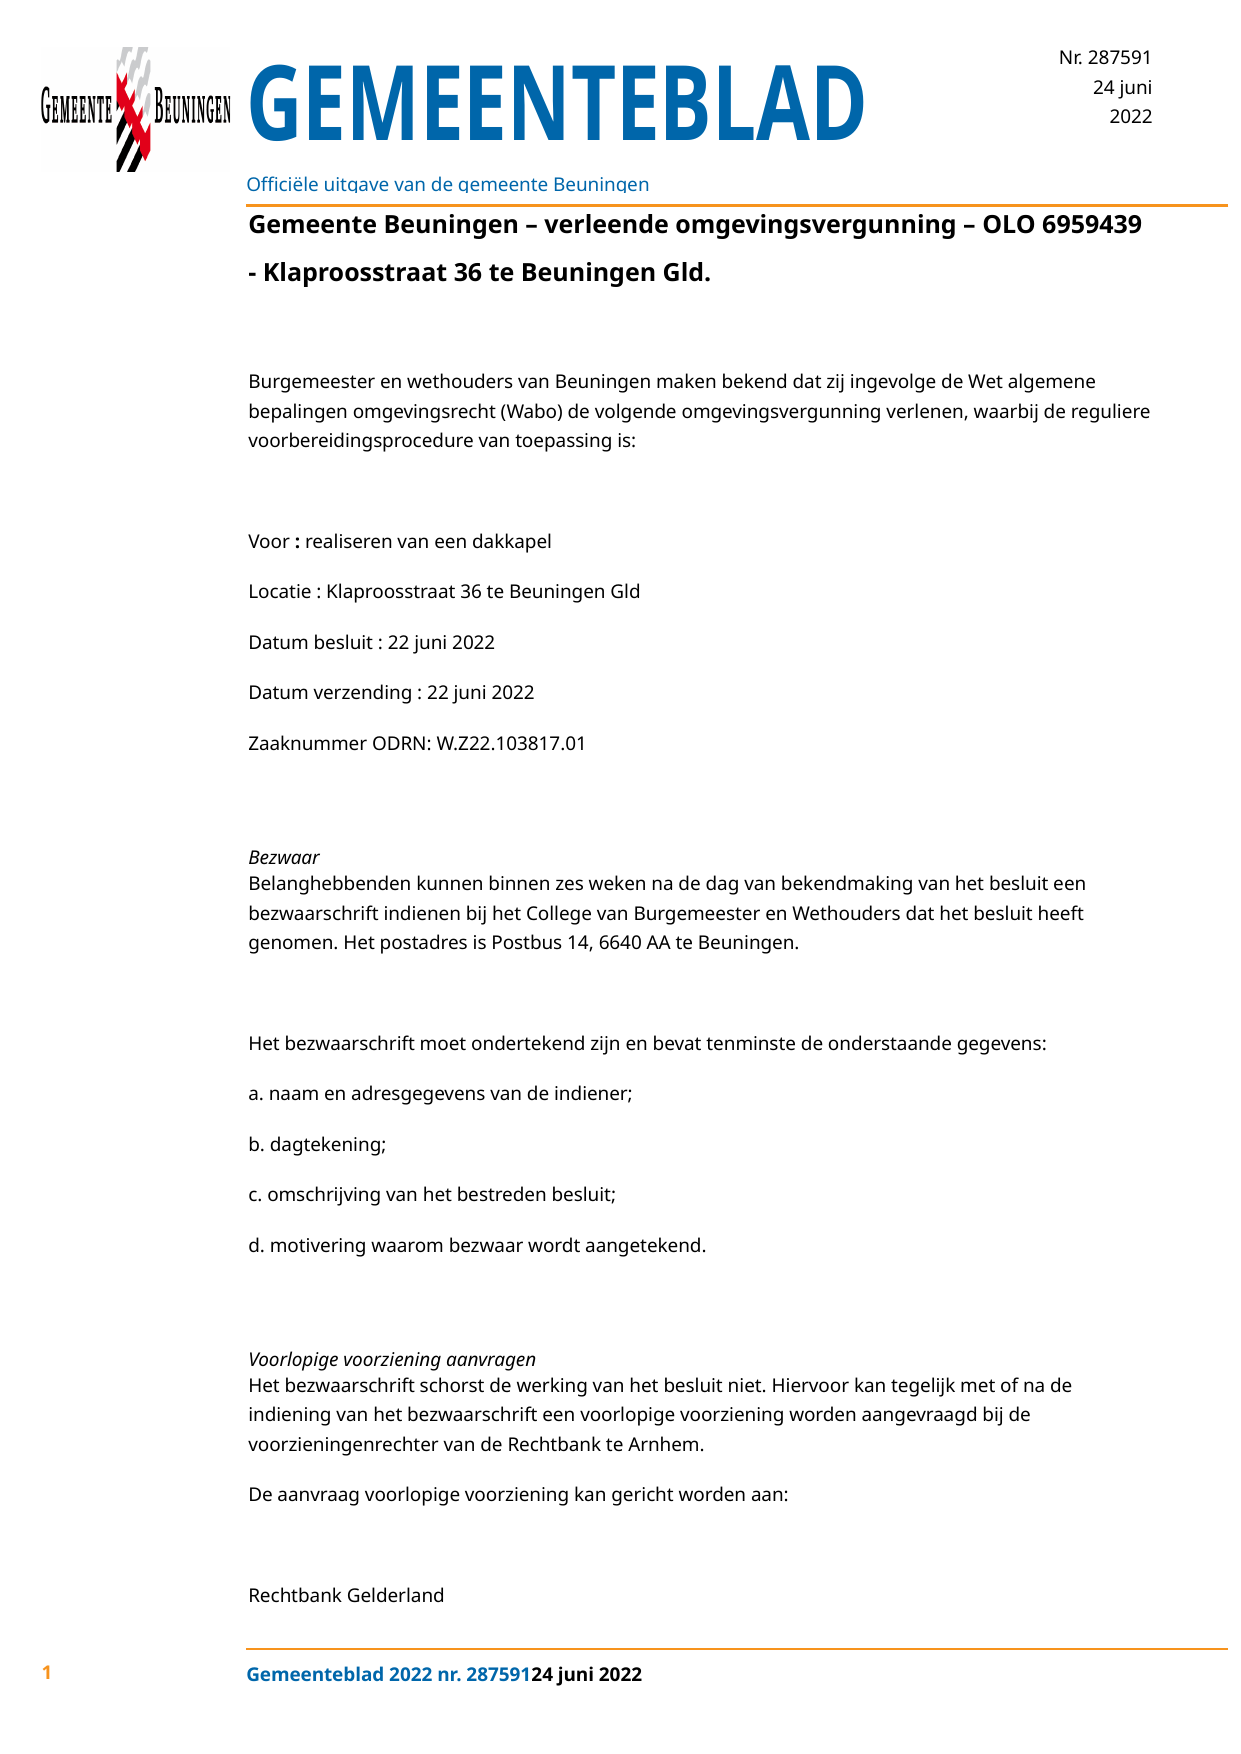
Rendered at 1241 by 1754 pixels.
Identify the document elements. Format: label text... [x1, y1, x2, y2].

text De aanvraag voorlopige voorziening kan gericht worden aan: [248, 1481, 1152, 1507]
text Zaaknummer ODRN: W.Z22.103817.01 [248, 730, 1152, 756]
text Locatie : Klaproosstraat 36 te Beuningen Gld [248, 579, 1152, 604]
text Gemeente Beuningen – verleende omgevingsvergunning – OLO 6959439 - Klaproosstraat 36 te Beuningen Gld. [248, 207, 1152, 288]
text Burgemeester en wethouders van Beuningen maken bekend dat zij ingevolge de Wet algemene bepalingen omgevingsrecht (Wabo) de volgende omgevingsvergunning verlenen, waarbij de reguliere voorbereidingsprocedure van toepassing is: [248, 368, 1152, 453]
text Het bezwaarschrift schorst de werking van het besluit niet. Hiervoor kan tegelijk met of na de indiening van het bezwaarschrift een voorlopige voorziening worden aangevraagd bij de voorzieningenrechter van de Rechtbank te Arnhem. [248, 1372, 1152, 1457]
text b. dagtekening; [248, 1131, 1152, 1157]
text Rechtbank Gelderland [248, 1582, 1152, 1608]
text Datum besluit : 22 juni 2022 [248, 629, 1152, 655]
picture [41, 47, 231, 172]
text a. naam en adresgegevens van de indiener; [248, 1081, 1152, 1106]
text Voorlopige voorziening aanvragen [248, 1346, 1152, 1372]
text Datum verzending : 22 juni 2022 [248, 679, 1152, 705]
text c. omschrijving van het bestreden besluit; [248, 1181, 1152, 1207]
text Voor : realiseren van een dakkapel [248, 528, 1152, 554]
text Belanghebbenden kunnen binnen zes weken na de dag van bekendmaking van het besluit een bezwaarschrift indienen bij het College van Burgemeester en Wethouders dat het besluit heeft genomen. Het postadres is Postbus 14, 6640 AA te Beuningen. [248, 870, 1152, 955]
text d. motivering waarom bezwaar wordt aangetekend. [248, 1232, 1152, 1257]
text Bezwaar [248, 844, 1152, 870]
text Het bezwaarschrift moet ondertekend zijn en bevat tenminste de onderstaande gegevens: [248, 1030, 1152, 1056]
